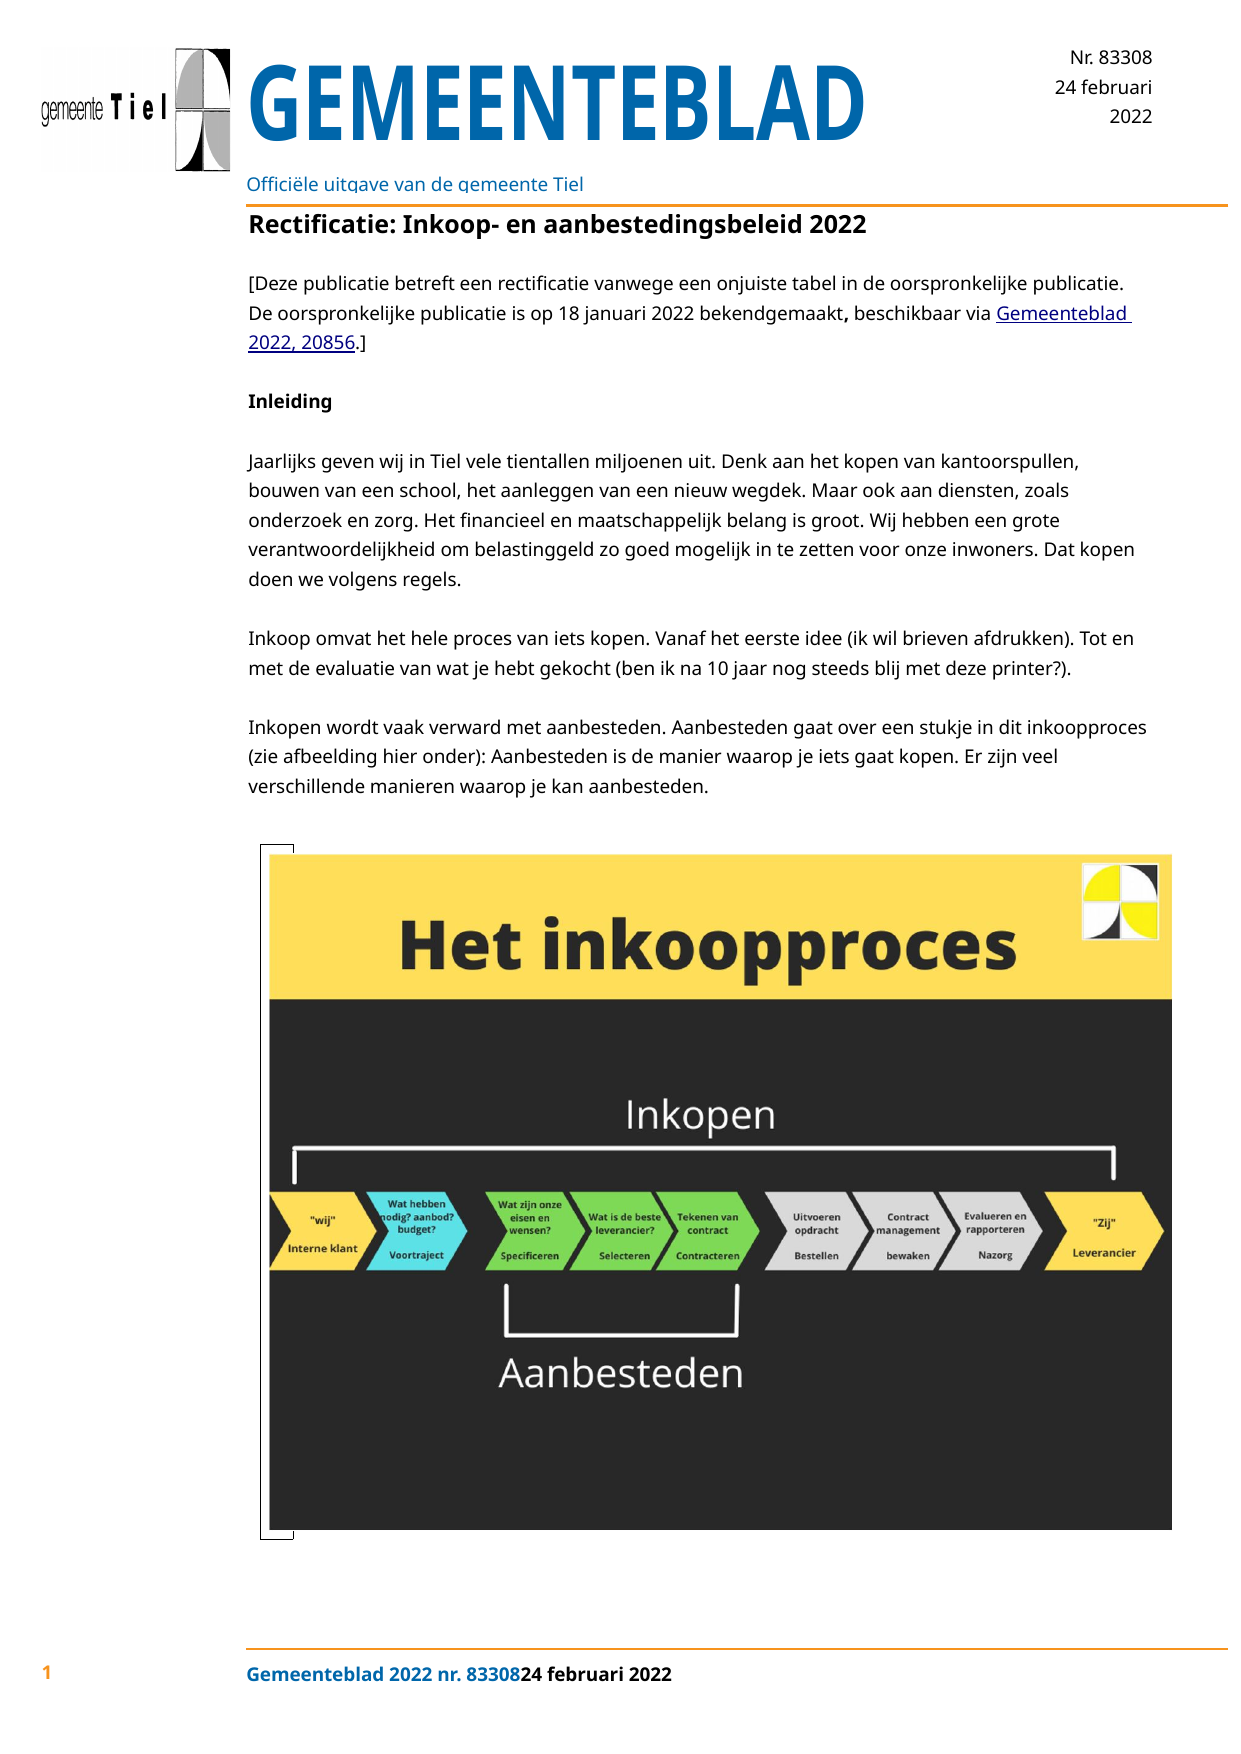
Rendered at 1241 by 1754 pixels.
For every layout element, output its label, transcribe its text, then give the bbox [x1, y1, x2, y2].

text Inkopen wordt vaak verward met aanbesteden. Aanbesteden gaat over een stukje in dit inkoopproces (zie afbeelding hier onder): Aanbesteden is de manier waarop je iets gaat kopen. Er zijn veel verschillende manieren waarop je kan aanbesteden. [248, 714, 1152, 799]
picture [41, 47, 231, 172]
picture [268, 853, 1173, 1531]
text Inkoop omvat het hele proces van iets kopen. Vanaf het eerste idee (ik wil brieven afdrukken). Tot en met de evaluatie van wat je hebt gekocht (ben ik na 10 jaar nog steeds blij met deze printer?). [248, 625, 1152, 681]
text Rectificatie: Inkoop- en aanbestedingsbeleid 2022 [248, 207, 1152, 241]
text Jaarlijks geven wij in Tiel vele tientallen miljoenen uit. Denk aan het kopen van kantoorspullen, bouwen van een school, het aanleggen van een nieuw wegdek. Maar ook aan diensten, zoals onderzoek en zorg. Het financieel en maatschappelijk belang is groot. Wij hebben een grote verantwoordelijkheid om belastinggeld zo goed mogelijk in te zetten voor onze inwoners. Dat kopen doen we volgens regels. [248, 448, 1152, 592]
text [Deze publicatie betreft een rectificatie vanwege een onjuiste tabel in de oorspronkelijke publicatie. De oorspronkelijke publicatie is op 18 januari 2022 bekendgemaakt, beschikbaar via Gemeenteblad 2022, 20856.] [248, 270, 1152, 355]
text Inleiding [248, 389, 1152, 414]
